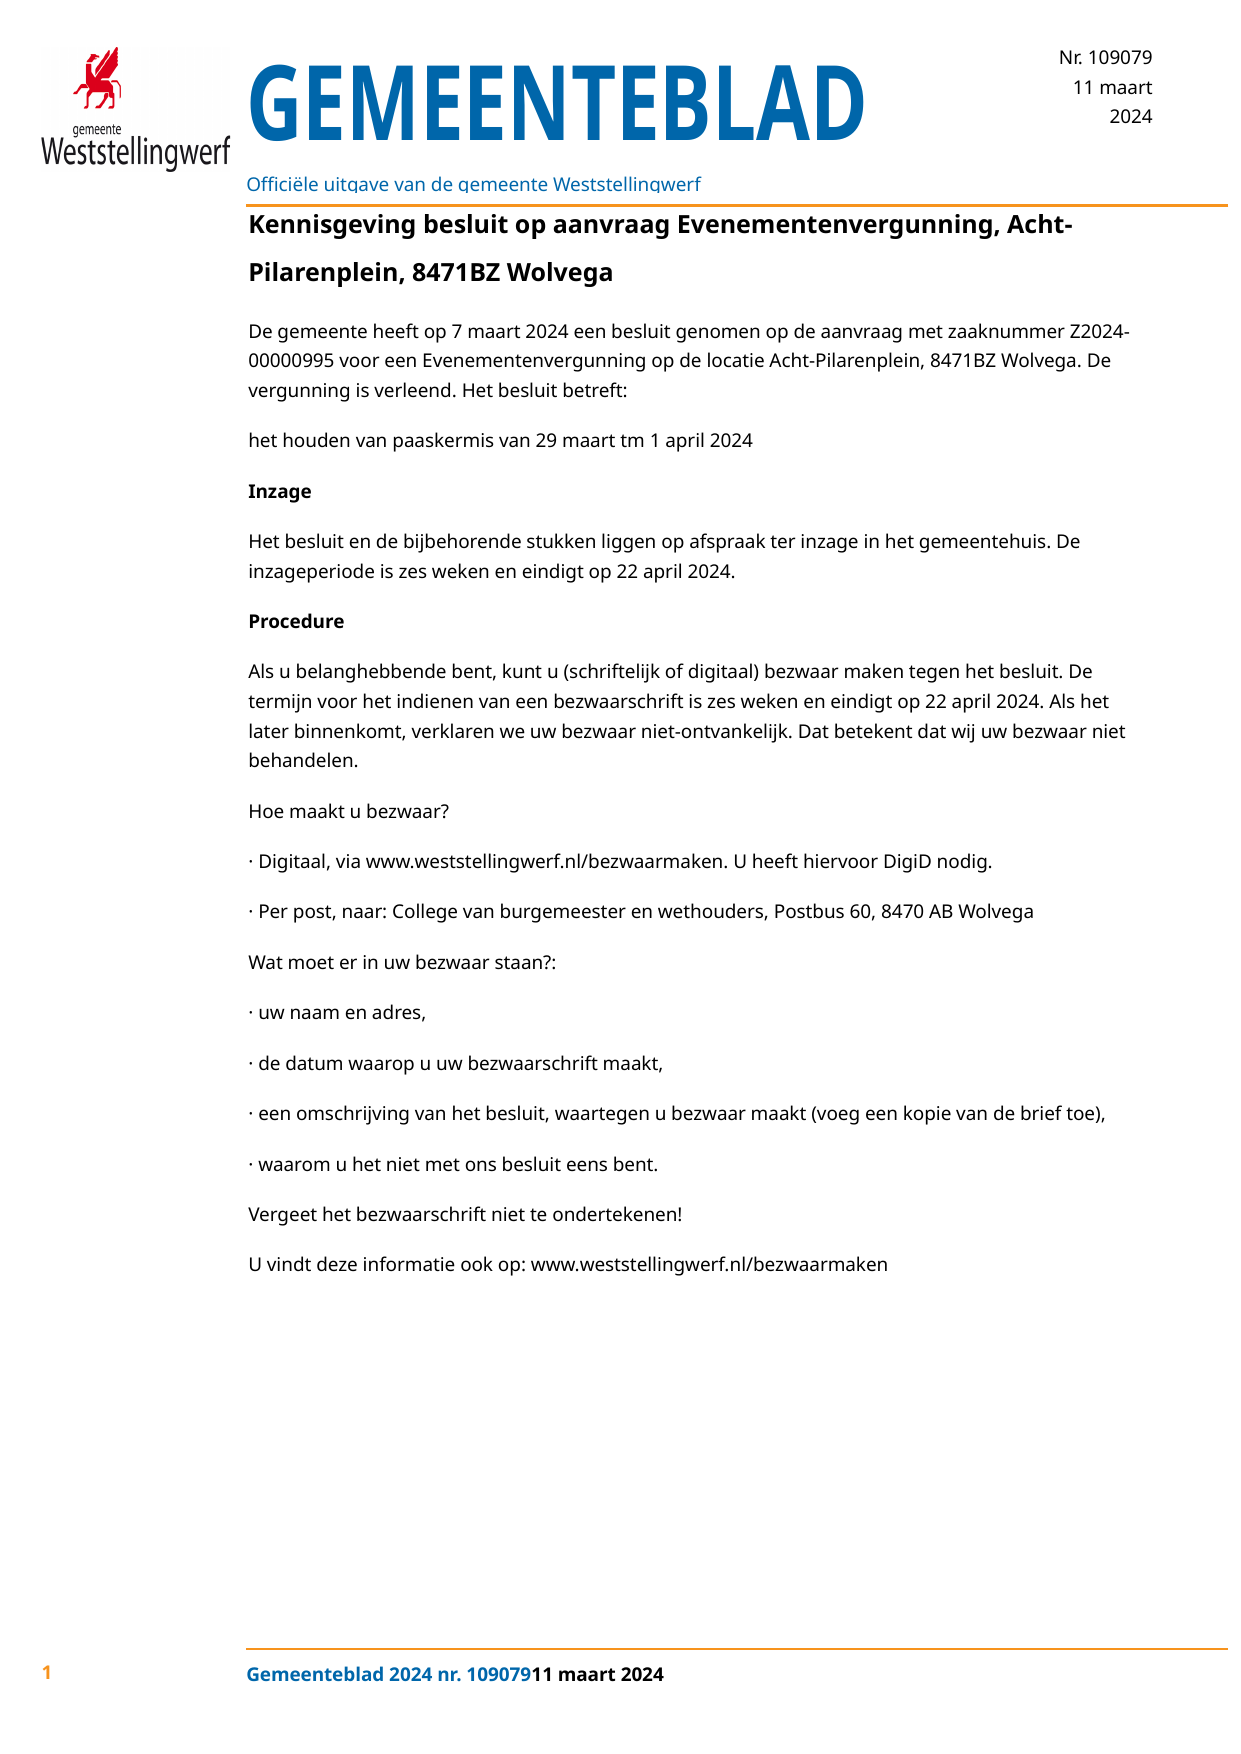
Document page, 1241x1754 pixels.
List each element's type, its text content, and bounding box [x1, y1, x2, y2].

text · Per post, naar: College van burgemeester en wethouders, Postbus 60, 8470 AB Wolvega [248, 899, 1152, 924]
text · Digitaal, via www.weststellingwerf.nl/bezwaarmaken. U heeft hiervoor DigiD nodig. [248, 848, 1152, 874]
picture [41, 47, 231, 172]
text De gemeente heeft op 7 maart 2024 een besluit genomen op de aanvraag met zaaknummer Z2024-00000995 voor een Evenementenvergunning op de locatie Acht-Pilarenplein, 8471BZ Wolvega. De vergunning is verleend. Het besluit betreft: [248, 318, 1152, 403]
text U vindt deze informatie ook op: www.weststellingwerf.nl/bezwaarmaken [248, 1252, 1152, 1277]
text Het besluit en de bijbehorende stukken liggen op afspraak ter inzage in het gemeentehuis. De inzageperiode is zes weken en eindigt op 22 april 2024. [248, 528, 1152, 584]
text · uw naam en adres, [248, 999, 1152, 1025]
text · waarom u het niet met ons besluit eens bent. [248, 1151, 1152, 1177]
text Procedure [248, 608, 1152, 634]
text Kennisgeving besluit op aanvraag Evenementenvergunning, Acht-Pilarenplein, 8471BZ Wolvega [248, 207, 1152, 288]
text Wat moet er in uw bezwaar staan?: [248, 949, 1152, 975]
text Inzage [248, 478, 1152, 504]
text Hoe maakt u bezwaar? [248, 798, 1152, 824]
text Als u belanghebbende bent, kunt u (schriftelijk of digitaal) bezwaar maken tegen het besluit. De termijn voor het indienen van een bezwaarschrift is zes weken en eindigt op 22 april 2024. Als het later binnenkomt, verklaren we uw bezwaar niet-ontvankelijk. Dat betekent dat wij uw bezwaar niet behandelen. [248, 659, 1152, 773]
text het houden van paaskermis van 29 maart tm 1 april 2024 [248, 427, 1152, 453]
text · de datum waarop u uw bezwaarschrift maakt, [248, 1050, 1152, 1076]
text Vergeet het bezwaarschrift niet te ondertekenen! [248, 1201, 1152, 1227]
text · een omschrijving van het besluit, waartegen u bezwaar maakt (voeg een kopie van de brief toe), [248, 1100, 1152, 1126]
